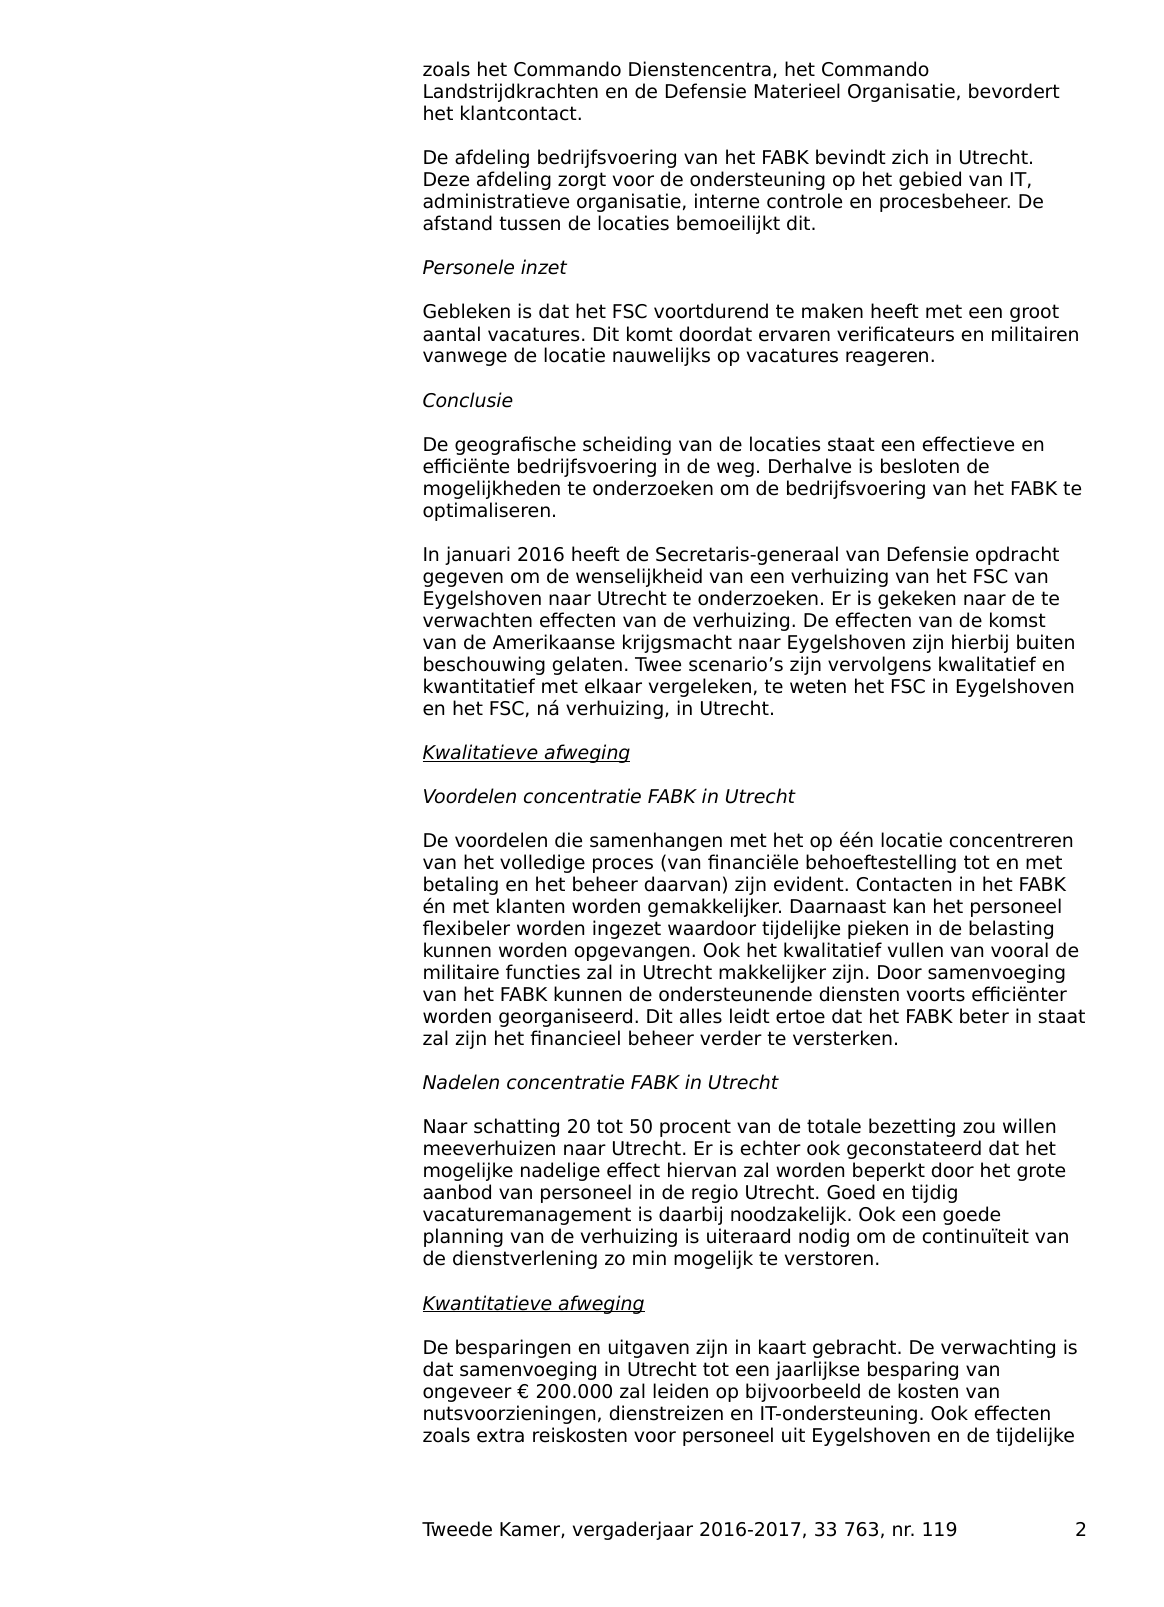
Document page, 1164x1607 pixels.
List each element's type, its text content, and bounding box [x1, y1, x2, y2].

subtitle Kwalitatieve afweging [422, 742, 1087, 764]
text zoals het Commando Dienstencentra, het Commando Landstrijdkrachten en de Defensie Materieel Organisatie, bevordert het klantcontact. [422, 59, 1087, 125]
subtitle Personele inzet [422, 257, 1087, 279]
text Naar schatting 20 tot 50 procent van de totale bezetting zou willen meeverhuizen naar Utrecht. Er is echter ook geconstateerd dat het mogelijke nadelige effect hiervan zal worden beperkt door het grote aanbod van personeel in de regio Utrecht. Goed en tijdig vacaturemanagement is daarbij noodzakelijk. Ook een goede planning van de verhuizing is uiteraard nodig om de continuïteit van de dienstverlening zo min mogelijk te verstoren. [422, 1116, 1087, 1270]
subtitle Voordelen concentratie FABK in Utrecht [422, 786, 1087, 808]
text Gebleken is dat het FSC voortdurend te maken heeft met een groot aantal vacatures. Dit komt doordat ervaren verificateurs en militairen vanwege de locatie nauwelijks op vacatures reageren. [422, 301, 1087, 367]
subtitle Nadelen concentratie FABK in Utrecht [422, 1072, 1087, 1094]
text De afdeling bedrijfsvoering van het FABK bevindt zich in Utrecht. Deze afdeling zorgt voor de ondersteuning op het gebied van IT, administratieve organisatie, interne controle en procesbeheer. De afstand tussen de locaties bemoeilijkt dit. [422, 147, 1087, 235]
text De geografische scheiding van de locaties staat een effectieve en efficiënte bedrijfsvoering in de weg. Derhalve is besloten de mogelijkheden te onderzoeken om de bedrijfsvoering van het FABK te optimaliseren. [422, 434, 1087, 522]
text De voordelen die samenhangen met het op één locatie concentreren van het volledige proces (van financiële behoeftestelling tot en met betaling en het beheer daarvan) zijn evident. Contacten in het FABK én met klanten worden gemakkelijker. Daarnaast kan het personeel flexibeler worden ingezet waardoor tijdelijke pieken in de belasting kunnen worden opgevangen. Ook het kwalitatief vullen van vooral de militaire functies zal in Utrecht makkelijker zijn. Door samenvoeging van het FABK kunnen de ondersteunende diensten voorts efficiënter worden georganiseerd. Dit alles leidt ertoe dat het FABK beter in staat zal zijn het financieel beheer verder te versterken. [422, 830, 1087, 1050]
subtitle Conclusie [422, 389, 1087, 412]
subtitle Kwantitatieve afweging [422, 1292, 1087, 1314]
text In januari 2016 heeft de Secretaris-generaal van Defensie opdracht gegeven om de wenselijkheid van een verhuizing van het FSC van Eygelshoven naar Utrecht te onderzoeken. Er is gekeken naar de te verwachten effecten van de verhuizing. De effecten van de komst van de Amerikaanse krijgsmacht naar Eygelshoven zijn hierbij buiten beschouwing gelaten. Twee scenario’s zijn vervolgens kwalitatief en kwantitatief met elkaar vergeleken, te weten het FSC in Eygelshoven en het FSC, ná verhuizing, in Utrecht. [422, 544, 1087, 720]
text De besparingen en uitgaven zijn in kaart gebracht. De verwachting is dat samenvoeging in Utrecht tot een jaarlijkse besparing van ongeveer € 200.000 zal leiden op bijvoorbeeld de kosten van nutsvoorzieningen, dienstreizen en IT-ondersteuning. Ook effecten zoals extra reiskosten voor personeel uit Eygelshoven en de tijdelijke [422, 1337, 1087, 1446]
